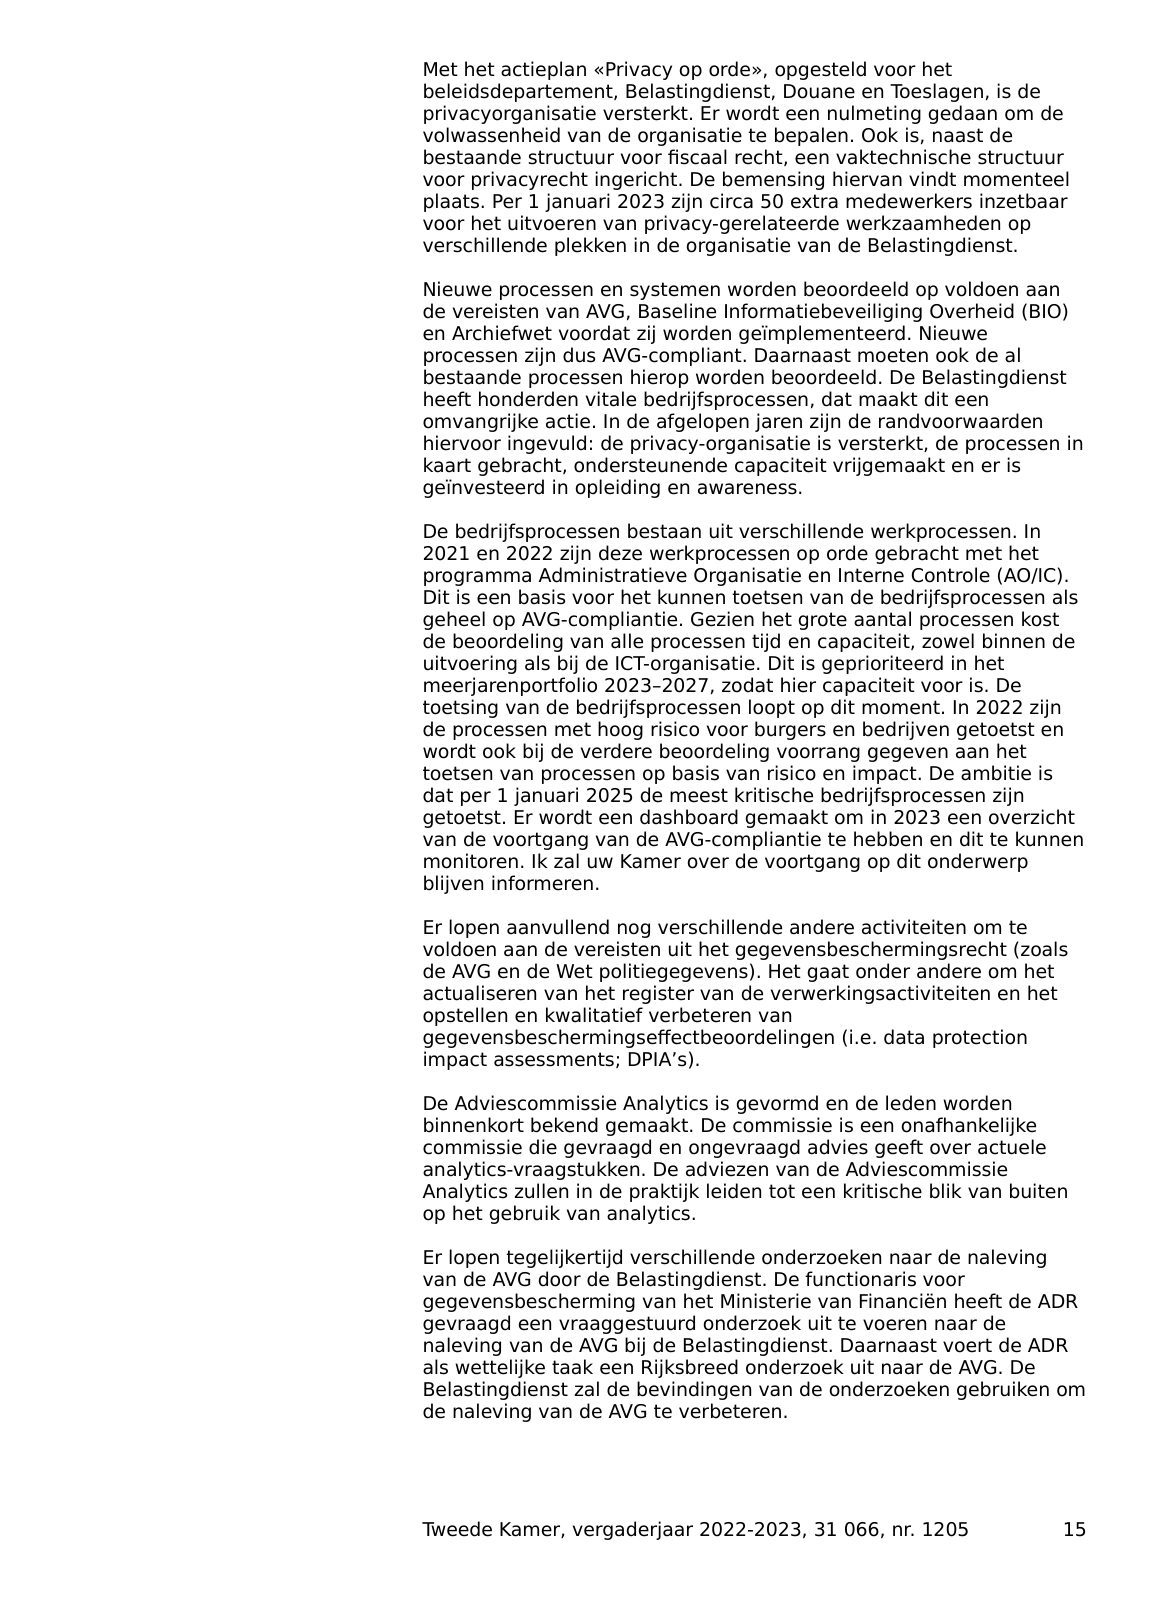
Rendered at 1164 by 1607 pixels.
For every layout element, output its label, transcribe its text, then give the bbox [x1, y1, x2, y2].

text Er lopen aanvullend nog verschillende andere activiteiten om te voldoen aan de vereisten uit het gegevensbeschermingsrecht (zoals de AVG en de Wet politiegegevens). Het gaat onder andere om het actualiseren van het register van de verwerkingsactiviteiten en het opstellen en kwalitatief verbeteren van gegevensbeschermingseffectbeoordelingen (i.e. data protection impact assessments; DPIA’s). [422, 917, 1087, 1071]
text De bedrijfsprocessen bestaan uit verschillende werkprocessen. In 2021 en 2022 zijn deze werkprocessen op orde gebracht met het programma Administratieve Organisatie en Interne Controle (AO/IC). Dit is een basis voor het kunnen toetsen van de bedrijfsprocessen als geheel op AVG-compliantie. Gezien het grote aantal processen kost de beoordeling van alle processen tijd en capaciteit, zowel binnen de uitvoering als bij de ICT-organisatie. Dit is geprioriteerd in het meerjarenportfolio 2023–2027, zodat hier capaciteit voor is. De toetsing van de bedrijfsprocessen loopt op dit moment. In 2022 zijn de processen met hoog risico voor burgers en bedrijven getoetst en wordt ook bij de verdere beoordeling voorrang gegeven aan het toetsen van processen op basis van risico en impact. De ambitie is dat per 1 januari 2025 de meest kritische bedrijfsprocessen zijn getoetst. Er wordt een dashboard gemaakt om in 2023 een overzicht van de voortgang van de AVG-compliantie te hebben en dit te kunnen monitoren. Ik zal uw Kamer over de voortgang op dit onderwerp blijven informeren. [422, 521, 1087, 895]
text Nieuwe processen en systemen worden beoordeeld op voldoen aan de vereisten van AVG, Baseline Informatiebeveiliging Overheid (BIO) en Archiefwet voordat zij worden geïmplementeerd. Nieuwe processen zijn dus AVG-compliant. Daarnaast moeten ook de al bestaande processen hierop worden beoordeeld. De Belastingdienst heeft honderden vitale bedrijfsprocessen, dat maakt dit een omvangrijke actie. In de afgelopen jaren zijn de randvoorwaarden hiervoor ingevuld: de privacy-organisatie is versterkt, de processen in kaart gebracht, ondersteunende capaciteit vrijgemaakt en er is geïnvesteerd in opleiding en awareness. [422, 279, 1087, 499]
text Met het actieplan «Privacy op orde», opgesteld voor het beleidsdepartement, Belastingdienst, Douane en Toeslagen, is de privacyorganisatie versterkt. Er wordt een nulmeting gedaan om de volwassenheid van de organisatie te bepalen. Ook is, naast de bestaande structuur voor fiscaal recht, een vaktechnische structuur voor privacyrecht ingericht. De bemensing hiervan vindt momenteel plaats. Per 1 januari 2023 zijn circa 50 extra medewerkers inzetbaar voor het uitvoeren van privacy-gerelateerde werkzaamheden op verschillende plekken in de organisatie van de Belastingdienst. [422, 59, 1087, 257]
text Er lopen tegelijkertijd verschillende onderzoeken naar de naleving van de AVG door de Belastingdienst. De functionaris voor gegevensbescherming van het Ministerie van Financiën heeft de ADR gevraagd een vraaggestuurd onderzoek uit te voeren naar de naleving van de AVG bij de Belastingdienst. Daarnaast voert de ADR als wettelijke taak een Rijksbreed onderzoek uit naar de AVG. De Belastingdienst zal de bevindingen van de onderzoeken gebruiken om de naleving van de AVG te verbeteren. [422, 1247, 1087, 1423]
text De Adviescommissie Analytics is gevormd en de leden worden binnenkort bekend gemaakt. De commissie is een onafhankelijke commissie die gevraagd en ongevraagd advies geeft over actuele analytics-vraagstukken. De adviezen van de Adviescommissie Analytics zullen in de praktijk leiden tot een kritische blik van buiten op het gebruik van analytics. [422, 1093, 1087, 1225]
